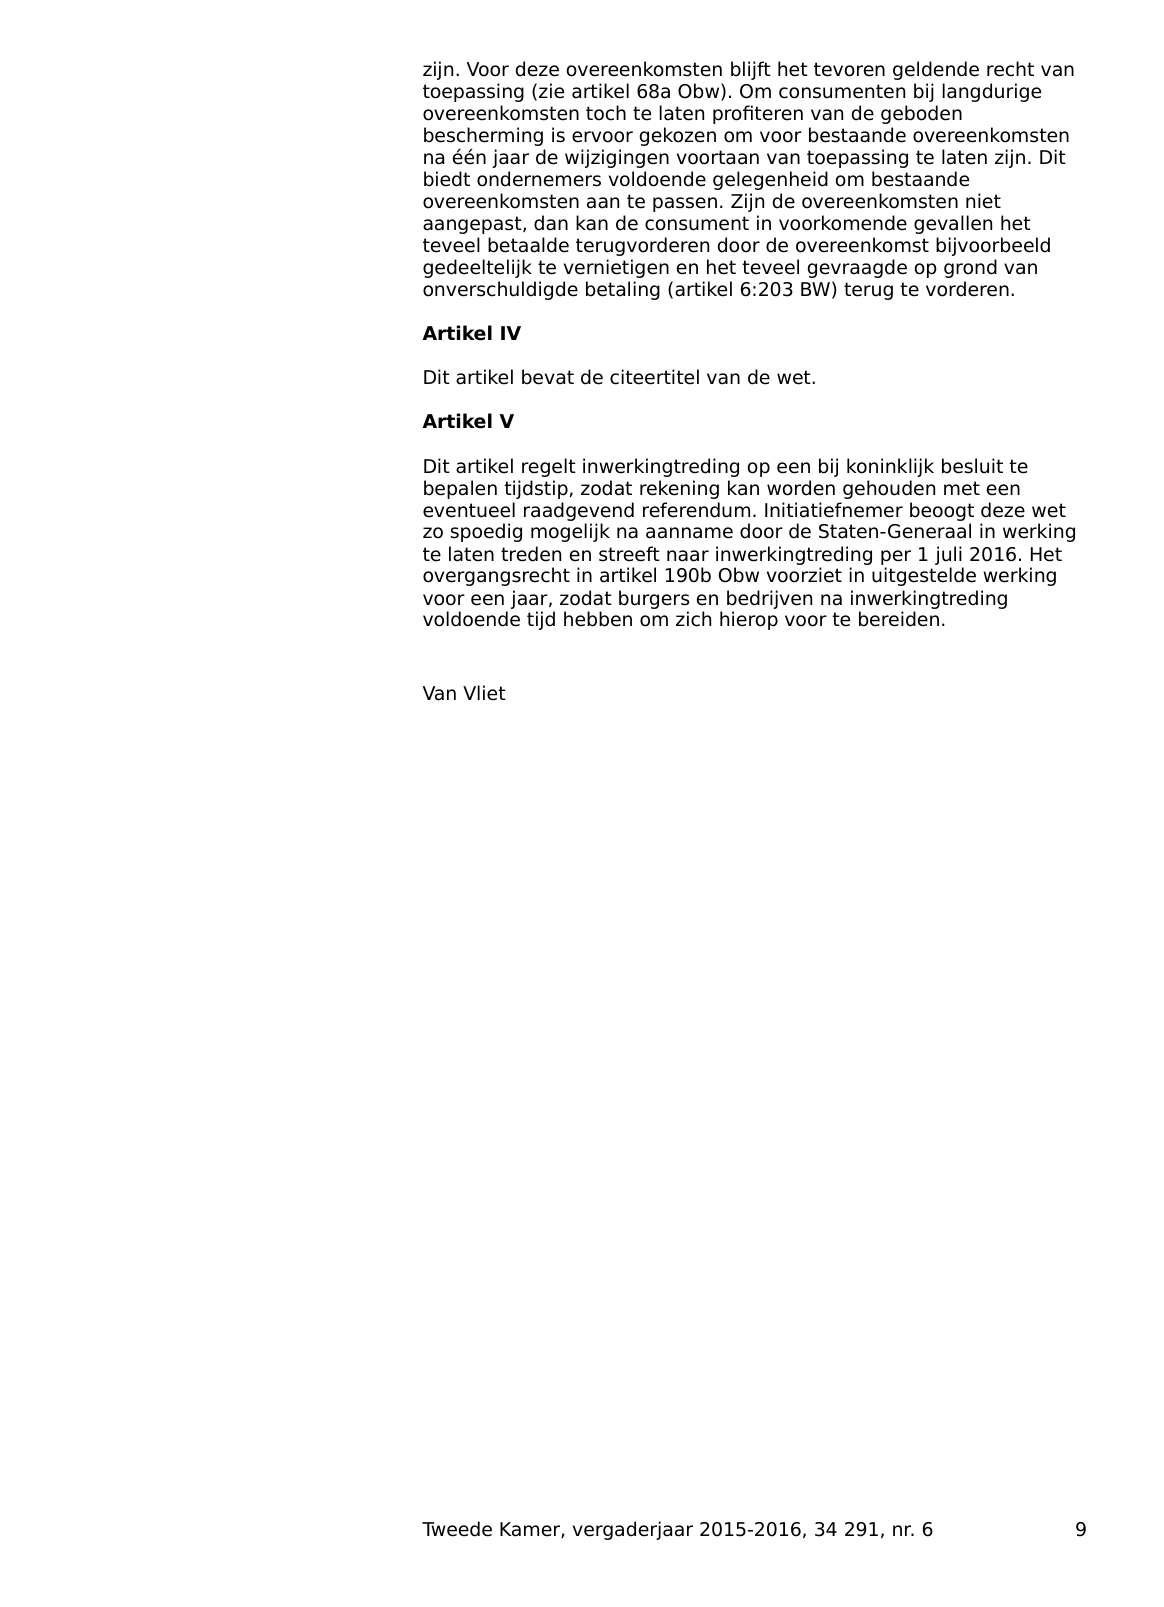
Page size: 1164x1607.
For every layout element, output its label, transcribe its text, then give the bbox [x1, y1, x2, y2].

text zijn. Voor deze overeenkomsten blijft het tevoren geldende recht van toepassing (zie artikel 68a Obw). Om consumenten bij langdurige overeenkomsten toch te laten profiteren van de geboden bescherming is ervoor gekozen om voor bestaande overeenkomsten na één jaar de wijzigingen voortaan van toepassing te laten zijn. Dit biedt ondernemers voldoende gelegenheid om bestaande overeenkomsten aan te passen. Zijn de overeenkomsten niet aangepast, dan kan de consument in voorkomende gevallen het teveel betaalde terugvorderen door de overeenkomst bijvoorbeeld gedeeltelijk te vernietigen en het teveel gevraagde op grond van onverschuldigde betaling (artikel 6:203 BW) terug te vorderen. [422, 59, 1087, 301]
subtitle Artikel V [422, 411, 1087, 433]
text Van Vliet [422, 661, 1087, 705]
text Dit artikel regelt inwerkingtreding op een bij koninklijk besluit te bepalen tijdstip, zodat rekening kan worden gehouden met een eventueel raadgevend referendum. Initiatiefnemer beoogt deze wet zo spoedig mogelijk na aanname door de Staten-Generaal in werking te laten treden en streeft naar inwerkingtreding per 1 juli 2016. Het overgangsrecht in artikel 190b Obw voorziet in uitgestelde werking voor een jaar, zodat burgers en bedrijven na inwerkingtreding voldoende tijd hebben om zich hierop voor te bereiden. [422, 456, 1087, 631]
subtitle Artikel IV [422, 323, 1087, 345]
text Dit artikel bevat de citeertitel van de wet. [422, 367, 1087, 389]
